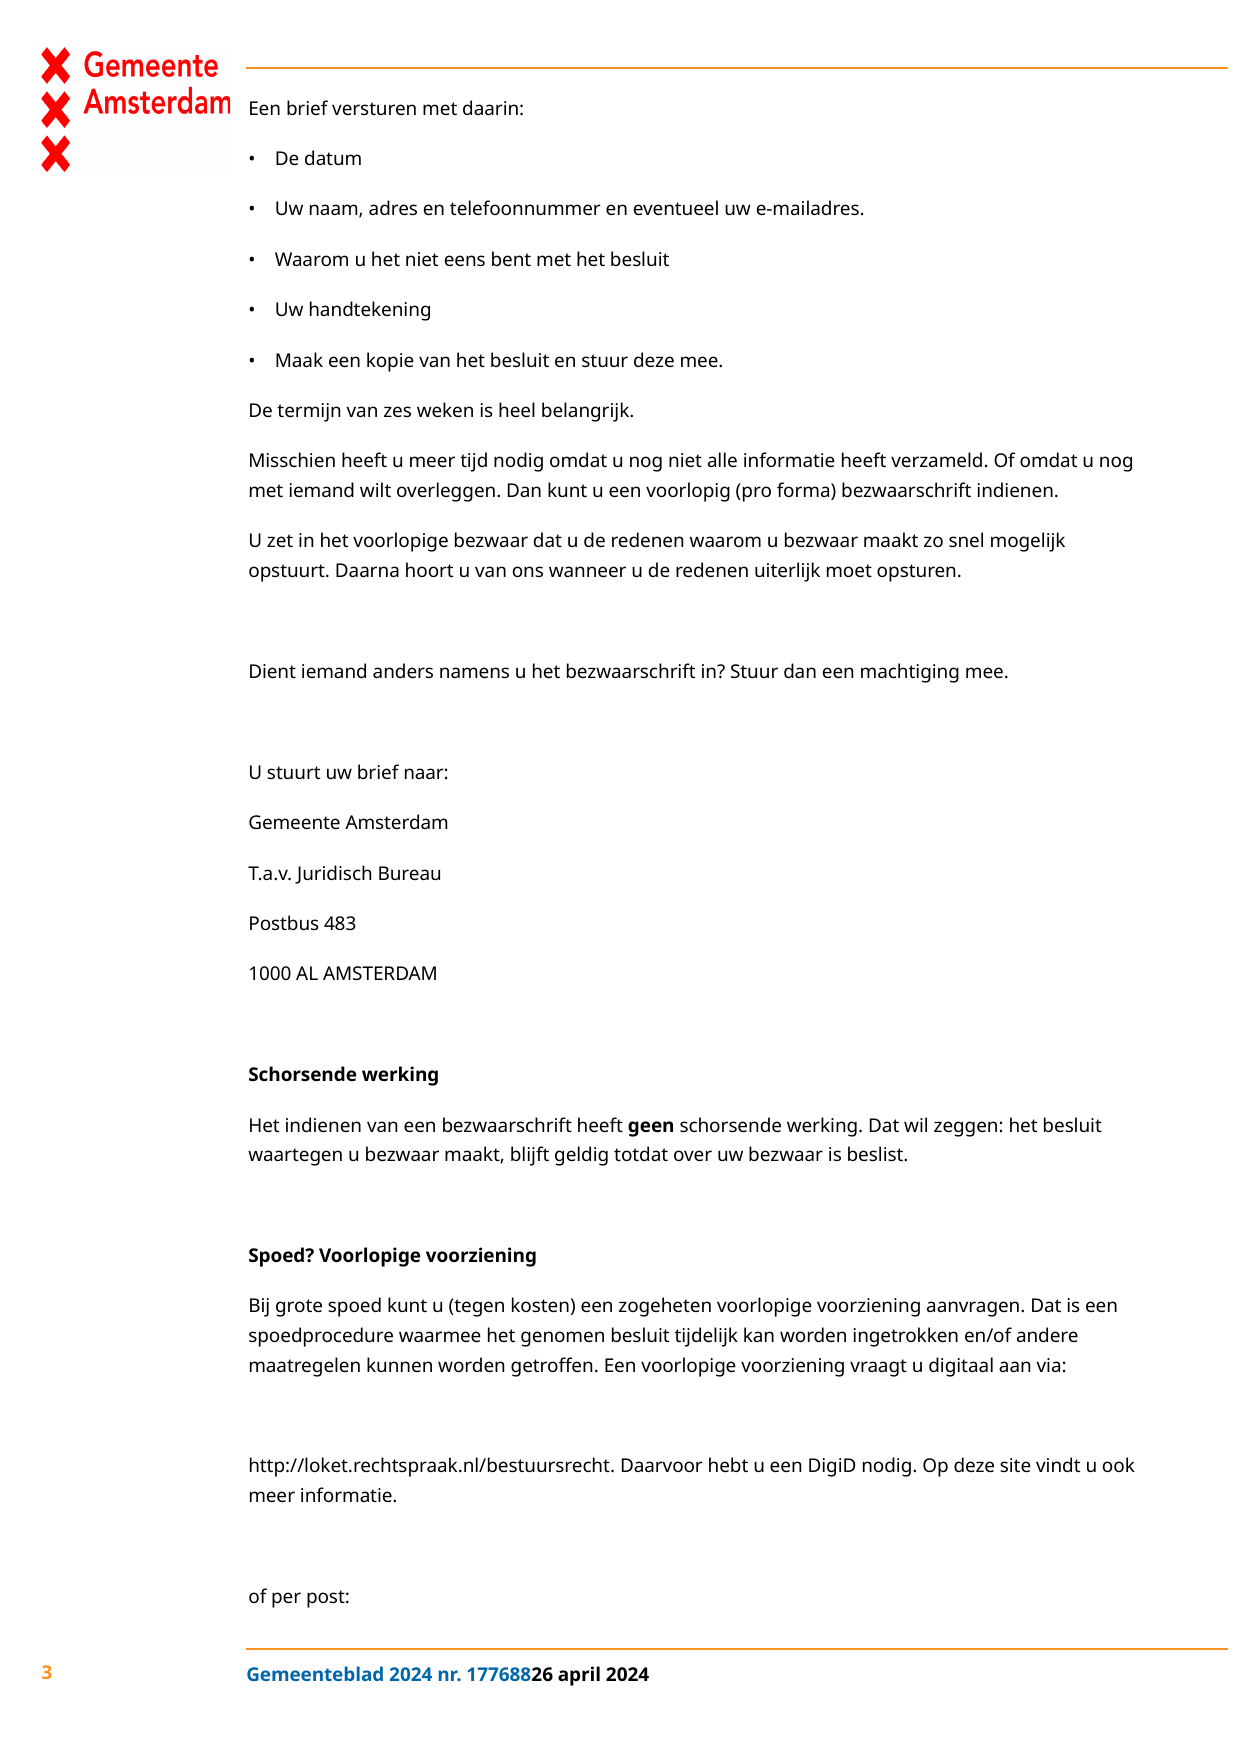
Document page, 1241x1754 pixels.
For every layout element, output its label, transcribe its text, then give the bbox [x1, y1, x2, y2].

text Misschien heeft u meer tijd nodig omdat u nog niet alle informatie heeft verzameld. Of omdat u nog met iemand wilt overleggen. Dan kunt u een voorlopig (pro forma) bezwaarschrift indienen. [248, 448, 1152, 503]
text • Waarom u het niet eens bent met het besluit [248, 246, 1152, 272]
text Dient iemand anders namens u het bezwaarschrift in? Stuur dan een machtiging mee. [248, 658, 1152, 684]
picture [41, 47, 231, 172]
text • Uw handtekening [248, 296, 1152, 322]
text Spoed? Voorlopige voorziening [248, 1242, 1152, 1268]
text of per post: [248, 1583, 1152, 1609]
text http://loket.rechtspraak.nl/bestuursrecht. Daarvoor hebt u een DigiD nodig. Op deze site vindt u ook meer informatie. [248, 1453, 1152, 1508]
text • De datum [248, 145, 1152, 171]
text Postbus 483 [248, 910, 1152, 936]
text U stuurt uw brief naar: [248, 759, 1152, 785]
text Het indienen van een bezwaarschrift heeft geen schorsende werking. Dat wil zeggen: het besluit waartegen u bezwaar maakt, blijft geldig totdat over uw bezwaar is beslist. [248, 1112, 1152, 1167]
text • Maak een kopie van het besluit en stuur deze mee. [248, 347, 1152, 373]
text T.a.v. Juridisch Bureau [248, 860, 1152, 886]
text Een brief versturen met daarin: [248, 95, 1152, 121]
text De termijn van zes weken is heel belangrijk. [248, 397, 1152, 423]
text Bij grote spoed kunt u (tegen kosten) een zogeheten voorlopige voorziening aanvragen. Dat is een spoedprocedure waarmee het genomen besluit tijdelijk kan worden ingetrokken en/of andere maatregelen kunnen worden getroffen. Een voorlopige voorziening vraagt u digitaal aan via: [248, 1293, 1152, 1378]
text Schorsende werking [248, 1061, 1152, 1087]
text • Uw naam, adres en telefoonnummer en eventueel uw e-mailadres. [248, 196, 1152, 221]
text U zet in het voorlopige bezwaar dat u de redenen waarom u bezwaar maakt zo snel mogelijk opstuurt. Daarna hoort u van ons wanneer u de redenen uiterlijk moet opsturen. [248, 528, 1152, 583]
text Gemeente Amsterdam [248, 809, 1152, 835]
text 1000 AL AMSTERDAM [248, 961, 1152, 986]
